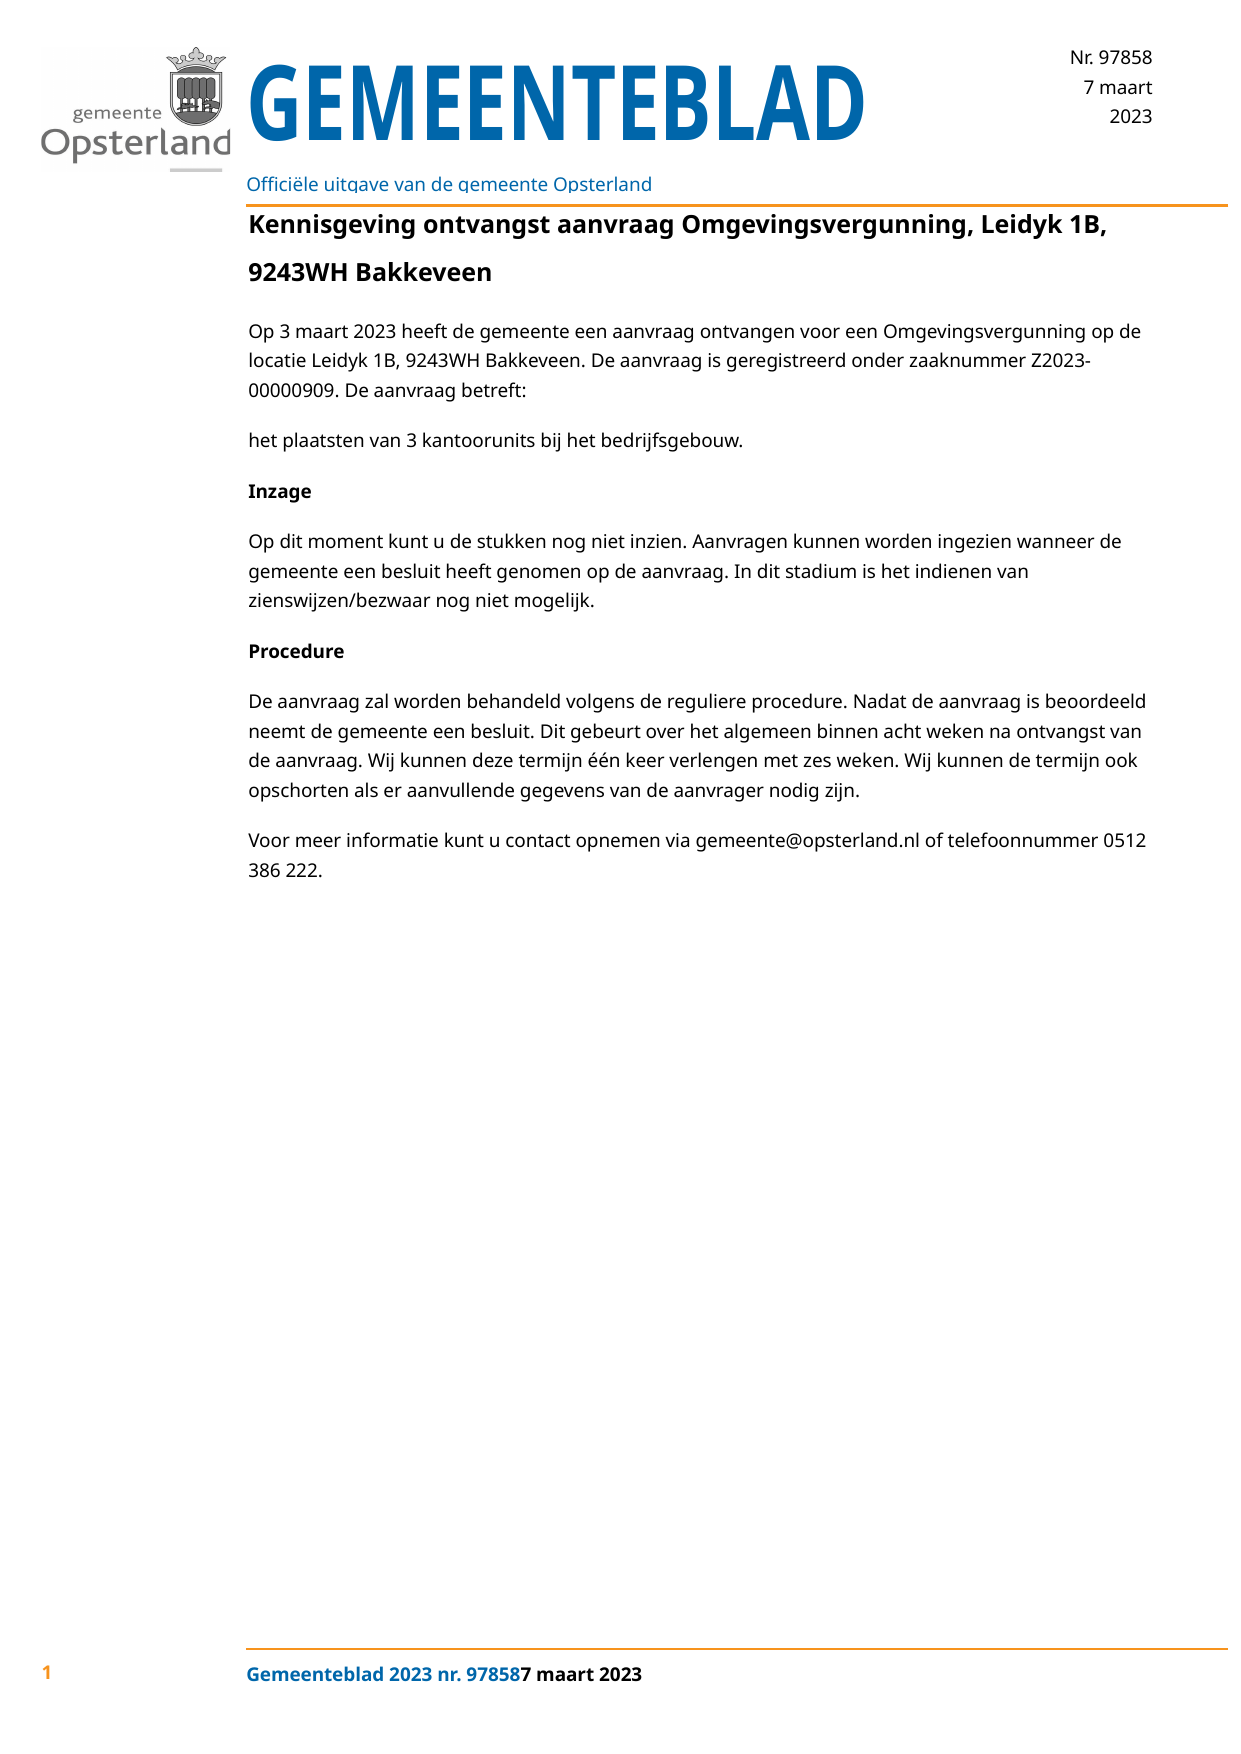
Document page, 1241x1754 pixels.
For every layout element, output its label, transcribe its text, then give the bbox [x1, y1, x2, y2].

text Op 3 maart 2023 heeft de gemeente een aanvraag ontvangen voor een Omgevingsvergunning op de locatie Leidyk 1B, 9243WH Bakkeveen. De aanvraag is geregistreerd onder zaaknummer Z2023-00000909. De aanvraag betreft: [248, 318, 1152, 403]
text Voor meer informatie kunt u contact opnemen via gemeente@opsterland.nl of telefoonnummer 0512 386 222. [248, 827, 1152, 883]
text De aanvraag zal worden behandeld volgens de reguliere procedure. Nadat de aanvraag is beoordeeld neemt de gemeente een besluit. Dit gebeurt over het algemeen binnen acht weken na ontvangst van de aanvraag. Wij kunnen deze termijn één keer verlengen met zes weken. Wij kunnen de termijn ook opschorten als er aanvullende gegevens van de aanvrager nodig zijn. [248, 688, 1152, 803]
text Inzage [248, 478, 1152, 504]
text Kennisgeving ontvangst aanvraag Omgevingsvergunning, Leidyk 1B, 9243WH Bakkeveen [248, 207, 1152, 288]
picture [41, 47, 231, 172]
text Procedure [248, 638, 1152, 664]
text het plaatsten van 3 kantoorunits bij het bedrijfsgebouw. [248, 427, 1152, 453]
text Op dit moment kunt u de stukken nog niet inzien. Aanvragen kunnen worden ingezien wanneer de gemeente een besluit heeft genomen op de aanvraag. In dit stadium is het indienen van zienswijzen/bezwaar nog niet mogelijk. [248, 528, 1152, 613]
